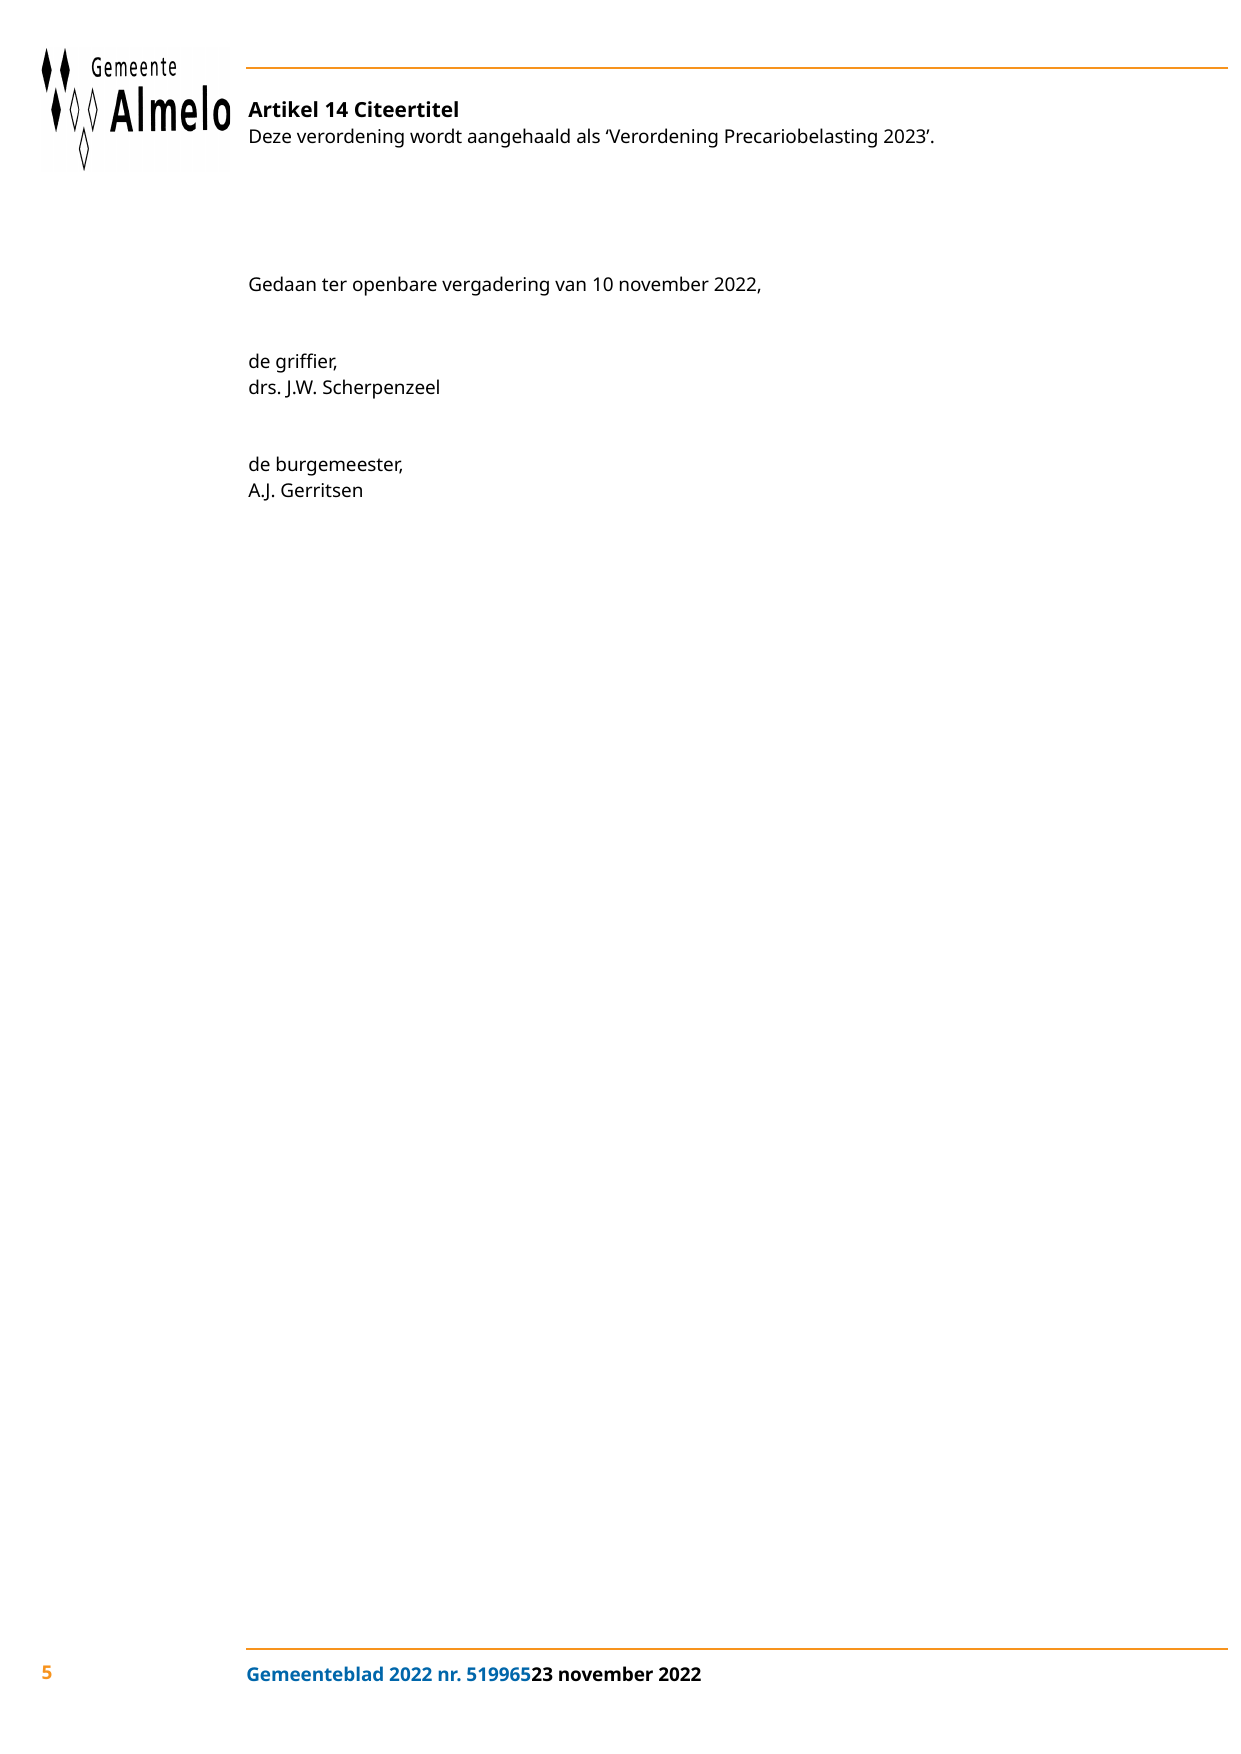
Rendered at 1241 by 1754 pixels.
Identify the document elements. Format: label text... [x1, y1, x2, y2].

text Artikel 14 Citeertitel [248, 95, 1152, 123]
text drs. J.W. Scherpenzeel [248, 374, 1152, 400]
text de burgemeester, [248, 451, 1152, 477]
text A.J. Gerritsen [248, 477, 1152, 503]
text Deze verordening wordt aangehaald als ‘Verordening Precariobelasting 2023’. [248, 123, 1152, 149]
picture [41, 47, 231, 172]
text de griffier, [248, 348, 1152, 374]
text Gedaan ter openbare vergadering van 10 november 2022, [248, 271, 1152, 297]
